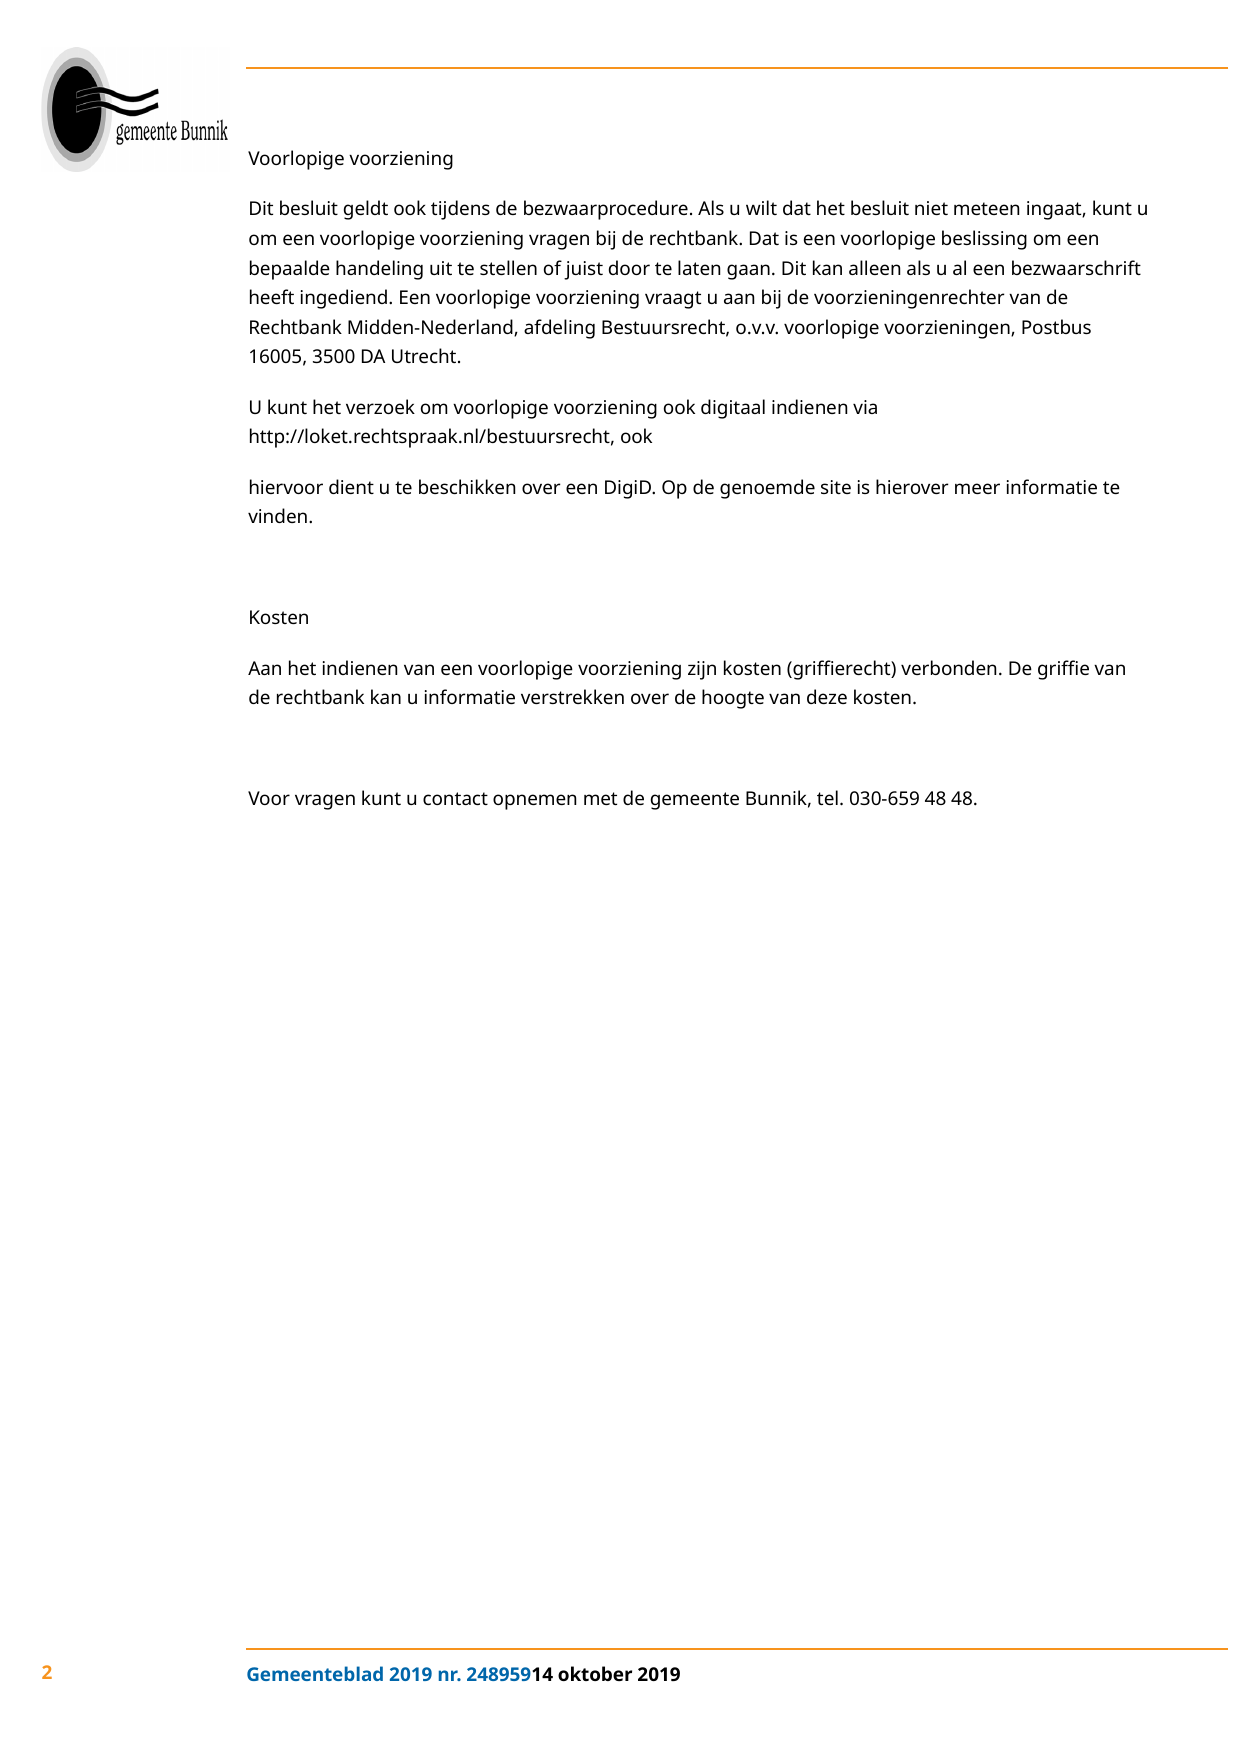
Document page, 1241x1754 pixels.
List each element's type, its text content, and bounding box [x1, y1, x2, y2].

text Aan het indienen van een voorlopige voorziening zijn kosten (griffierecht) verbonden. De griffie van de rechtbank kan u informatie verstrekken over de hoogte van deze kosten. [248, 655, 1152, 710]
text U kunt het verzoek om voorlopige voorziening ook digitaal indienen via http://loket.rechtspraak.nl/bestuursrecht, ook [248, 394, 1152, 449]
text Voorlopige voorziening [248, 145, 1152, 171]
text hiervoor dient u te beschikken over een DigiD. Op de genoemde site is hierover meer informatie te vinden. [248, 474, 1152, 529]
text Voor vragen kunt u contact opnemen met de gemeente Bunnik, tel. 030-659 48 48. [248, 785, 1152, 811]
picture [41, 47, 231, 172]
text Kosten [248, 604, 1152, 630]
text Dit besluit geldt ook tijdens de bezwaarprocedure. Als u wilt dat het besluit niet meteen ingaat, kunt u om een voorlopige voorziening vragen bij de rechtbank. Dat is een voorlopige beslissing om een bepaalde handeling uit te stellen of juist door te laten gaan. Dit kan alleen als u al een bezwaarschrift heeft ingediend. Een voorlopige voorziening vraagt u aan bij de voorzieningenrechter van de Rechtbank Midden-Nederland, afdeling Bestuursrecht, o.v.v. voorlopige voorzieningen, Postbus 16005, 3500 DA Utrecht. [248, 196, 1152, 369]
